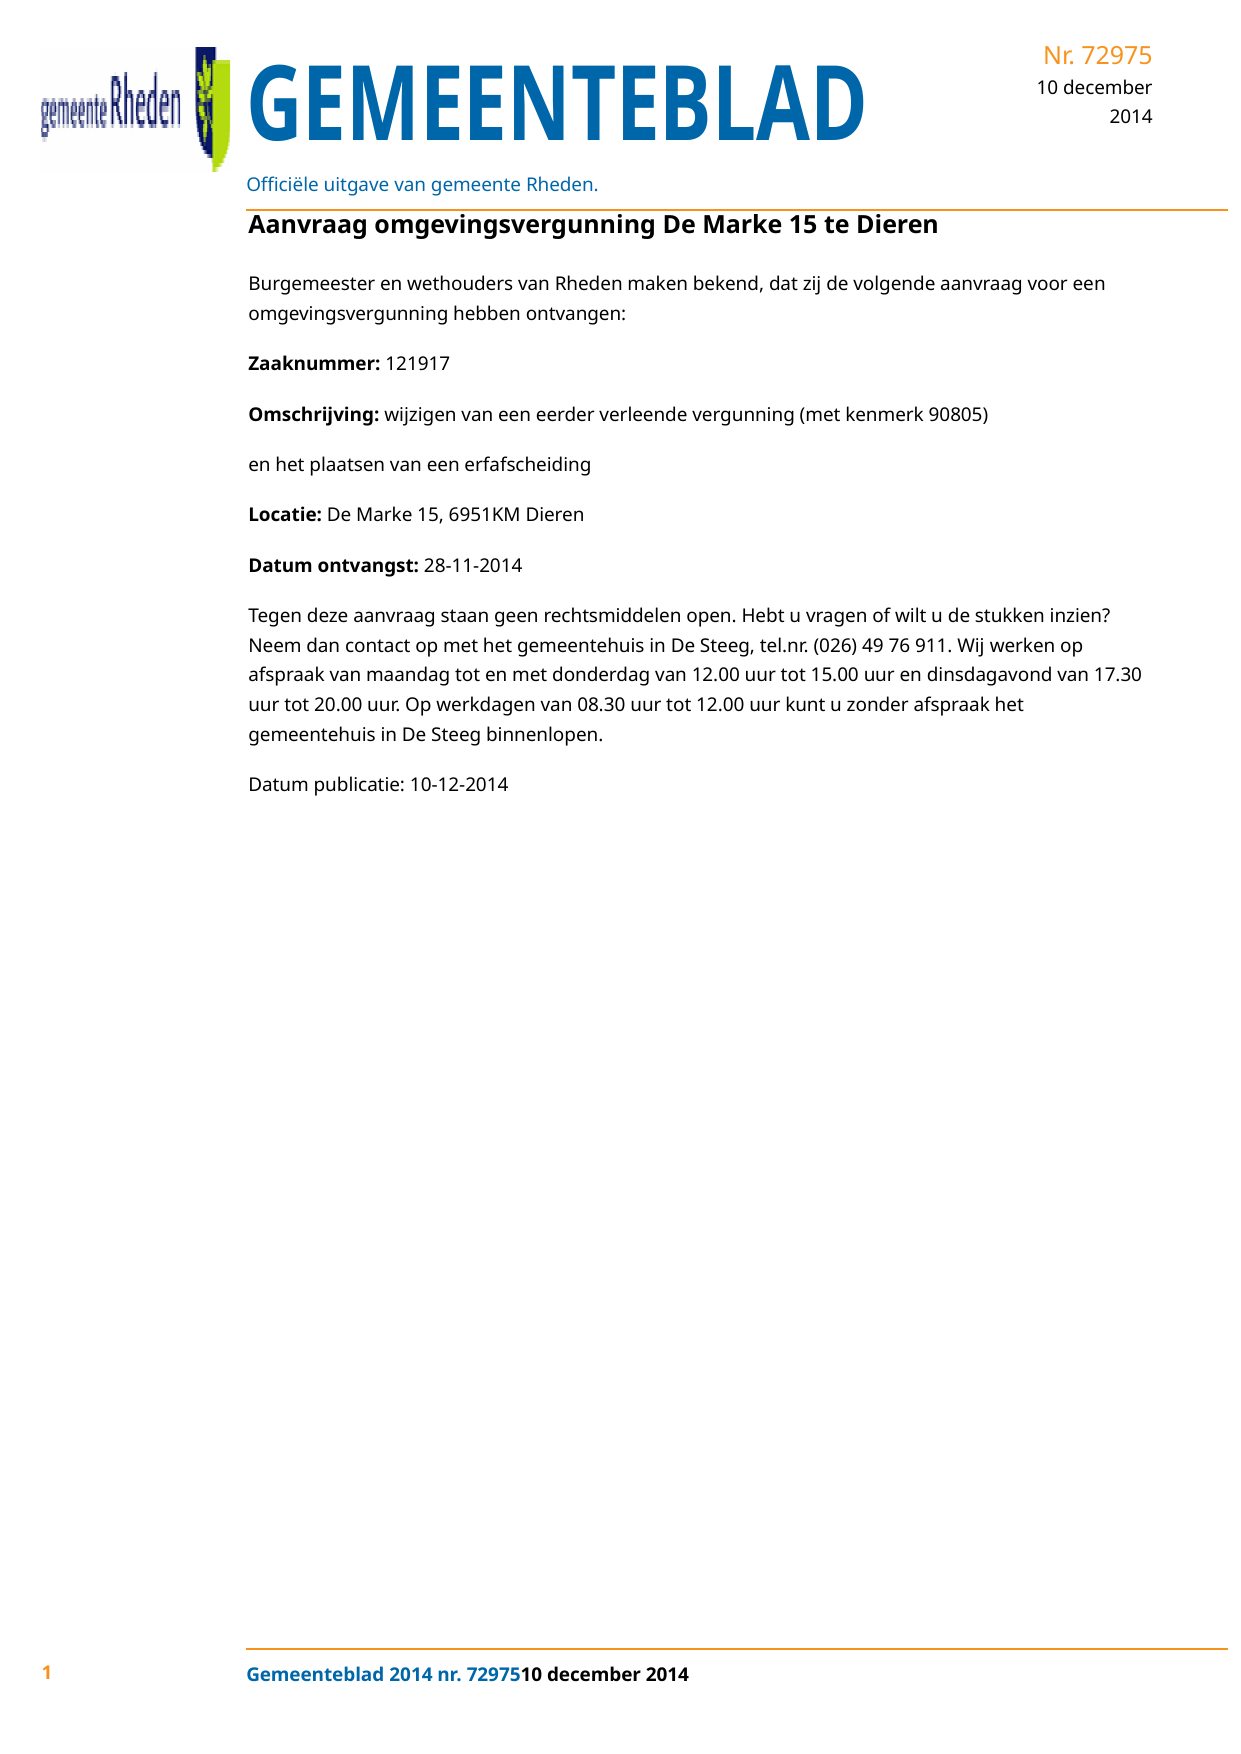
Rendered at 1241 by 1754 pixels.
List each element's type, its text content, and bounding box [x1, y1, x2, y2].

text Zaaknummer: 121917 [248, 350, 1152, 376]
text Datum publicatie: 10-12-2014 [248, 771, 1152, 797]
text Burgemeester en wethouders van Rheden maken bekend, dat zij de volgende aanvraag voor een omgevingsvergunning hebben ontvangen: [248, 270, 1152, 326]
text Aanvraag omgevingsvergunning De Marke 15 te Dieren [248, 211, 1152, 241]
text en het plaatsen van een erfafscheiding [248, 451, 1152, 477]
text Locatie: De Marke 15, 6951KM Dieren [248, 502, 1152, 527]
picture [41, 47, 231, 172]
text Omschrijving: wijzigen van een eerder verleende vergunning (met kenmerk 90805) [248, 401, 1152, 426]
text Tegen deze aanvraag staan geen rechtsmiddelen open. Hebt u vragen of wilt u de stukken inzien? Neem dan contact op met het gemeentehuis in De Steeg, tel.nr. (026) 49 76 911. Wij werken op afspraak van maandag tot en met donderdag van 12.00 uur tot 15.00 uur en dinsdagavond van 17.30 uur tot 20.00 uur. Op werkdagen van 08.30 uur tot 12.00 uur kunt u zonder afspraak het gemeentehuis in De Steeg binnenlopen. [248, 602, 1152, 746]
text Datum ontvangst: 28-11-2014 [248, 552, 1152, 578]
